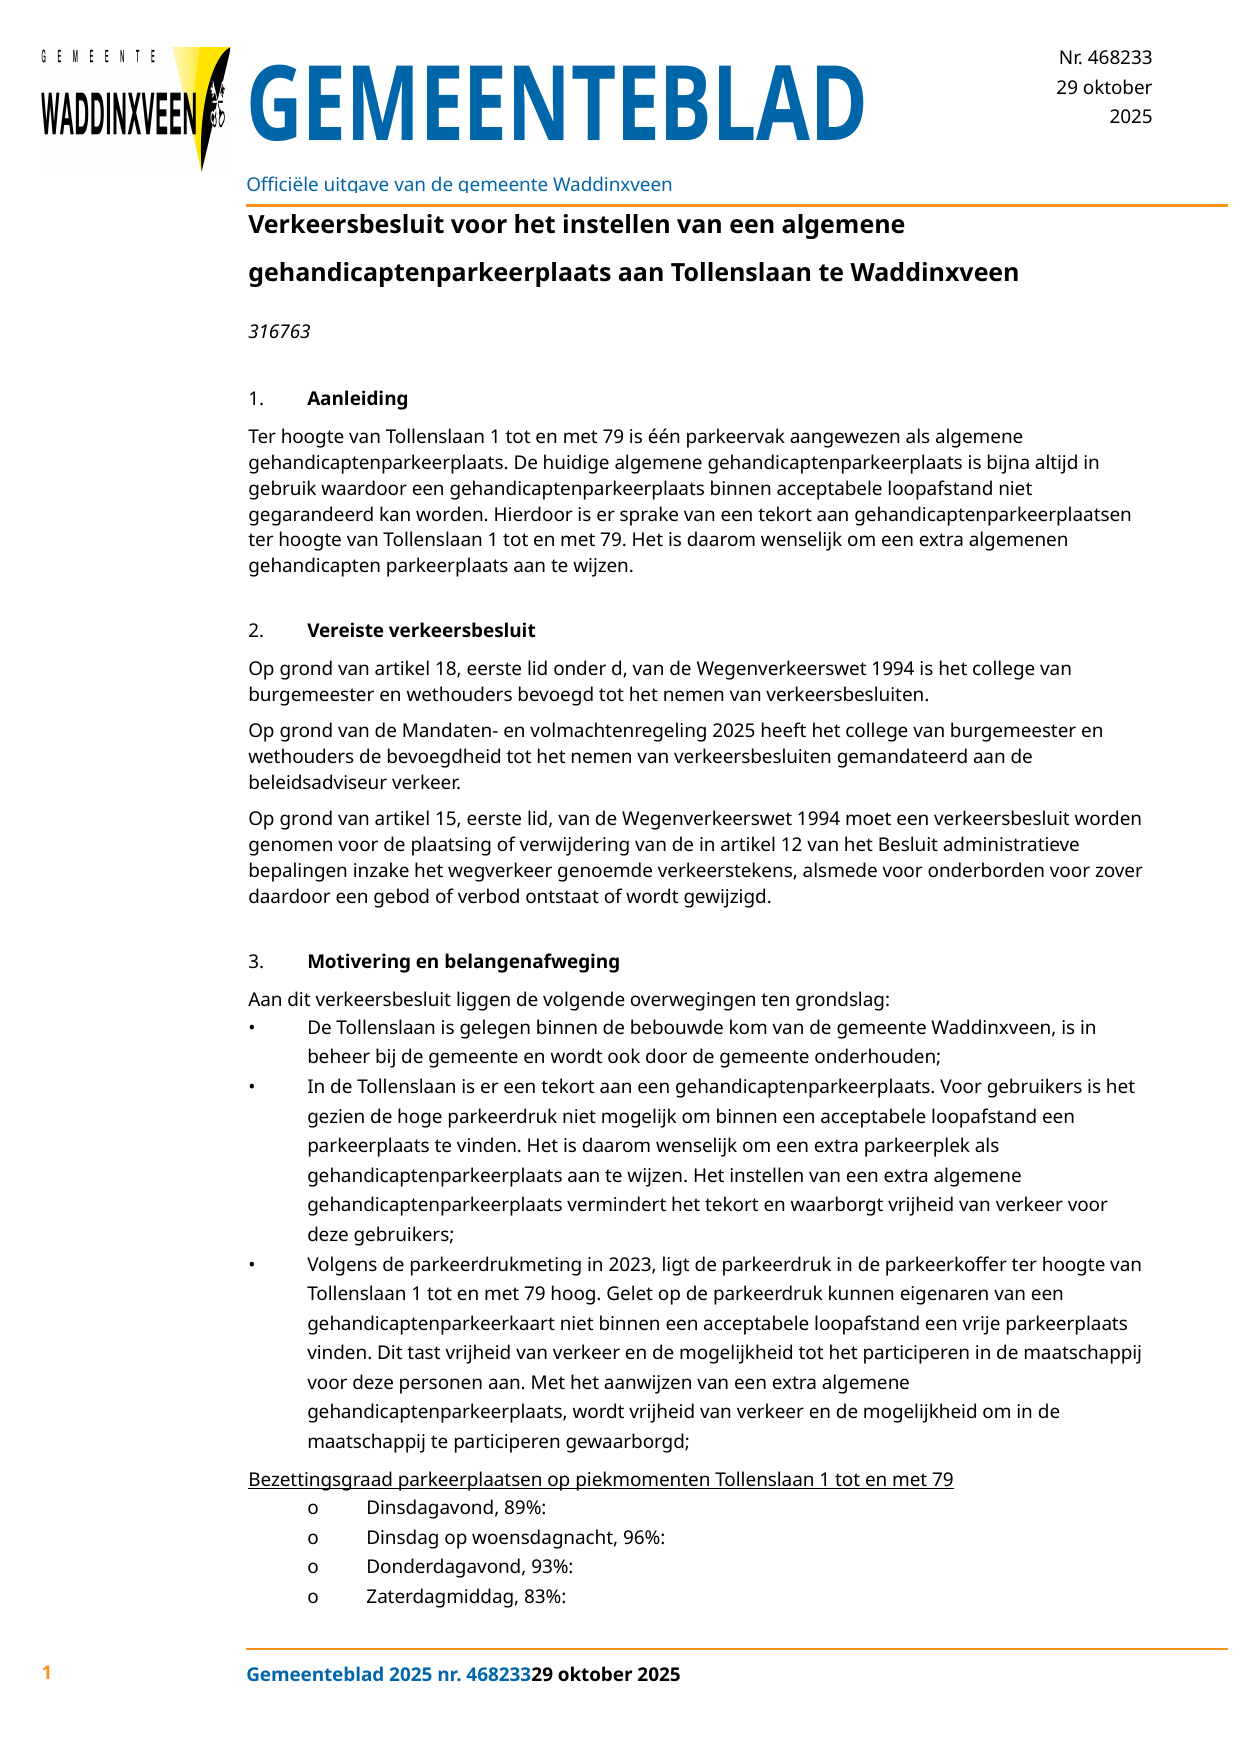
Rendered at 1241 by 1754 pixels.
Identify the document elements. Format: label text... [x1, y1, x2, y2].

list Volgens de parkeerdrukmeting in 2023, ligt de parkeerdruk in de parkeerkoffer ter hoogte van Tollenslaan 1 tot en met 79 hoog. Gelet op de parkeerdruk kunnen eigenaren van een gehandicaptenparkeerkaart niet binnen een acceptabele loopafstand een vrije parkeerplaats vinden. Dit tast vrijheid van verkeer en de mogelijkheid tot het participeren in de maatschappij voor deze personen aan. Met het aanwijzen van een extra algemene gehandicaptenparkeerplaats, wordt vrijheid van verkeer en de mogelijkheid om in de maatschappij te participeren gewaarborgd; [248, 1251, 1152, 1454]
text 316763 [248, 318, 1152, 344]
text Aan dit verkeersbesluit liggen de volgende overwegingen ten grondslag: [248, 986, 1152, 1011]
list Aanleiding [248, 386, 1152, 411]
text Op grond van artikel 15, eerste lid, van de Wegenverkeerswet 1994 moet een verkeersbesluit worden genomen voor de plaatsing of verwijdering van de in artikel 12 van het Besluit administratieve bepalingen inzake het wegverkeer genoemde verkeerstekens, alsmede voor onderborden voor zover daardoor een gebod of verbod ontstaat of wordt gewijzigd. [248, 806, 1152, 908]
list In de Tollenslaan is er een tekort aan een gehandicaptenparkeerplaats. Voor gebruikers is het gezien de hoge parkeerdruk niet mogelijk om binnen een acceptabele loopafstand een parkeerplaats te vinden. Het is daarom wenselijk om een extra parkeerplek als gehandicaptenparkeerplaats aan te wijzen. Het instellen van een extra algemene gehandicaptenparkeerplaats vermindert het tekort en waarborgt vrijheid van verkeer voor deze gebruikers; [248, 1073, 1152, 1247]
list De Tollenslaan is gelegen binnen de bebouwde kom van de gemeente Waddinxveen, is in beheer bij de gemeente en wordt ook door de gemeente onderhouden; [248, 1014, 1152, 1069]
text Ter hoogte van Tollenslaan 1 tot en met 79 is één parkeervak aangewezen als algemene gehandicaptenparkeerplaats. De huidige algemene gehandicaptenparkeerplaats is bijna altijd in gebruik waardoor een gehandicaptenparkeerplaats binnen acceptabele loopafstand niet gegarandeerd kan worden. Hierdoor is er sprake van een tekort aan gehandicaptenparkeerplaatsen ter hoogte van Tollenslaan 1 tot en met 79. Het is daarom wenselijk om een extra algemenen gehandicapten parkeerplaats aan te wijzen. [248, 423, 1152, 578]
text Bezettingsgraad parkeerplaatsen op piekmomenten Tollenslaan 1 tot en met 79 [248, 1466, 1152, 1492]
list Dinsdagavond, 89%: [307, 1494, 1152, 1520]
list Donderdagavond, 93%: [307, 1554, 1152, 1579]
text Op grond van de Mandaten- en volmachtenregeling 2025 heeft het college van burgemeester en wethouders de bevoegdheid tot het nemen van verkeersbesluiten gemandateerd aan de beleidsadviseur verkeer. [248, 717, 1152, 795]
text Op grond van artikel 18, eerste lid onder d, van de Wegenverkeerswet 1994 is het college van burgemeester en wethouders bevoegd tot het nemen van verkeersbesluiten. [248, 655, 1152, 707]
list Motivering en belangenafweging [248, 948, 1152, 973]
text Verkeersbesluit voor het instellen van een algemene gehandicaptenparkeerplaats aan Tollenslaan te Waddinxveen [248, 207, 1152, 288]
list Zaterdagmiddag, 83%: [307, 1583, 1152, 1609]
list Vereiste verkeersbesluit [248, 617, 1152, 643]
list Dinsdag op woensdagnacht, 96%: [307, 1524, 1152, 1550]
picture [41, 47, 231, 172]
